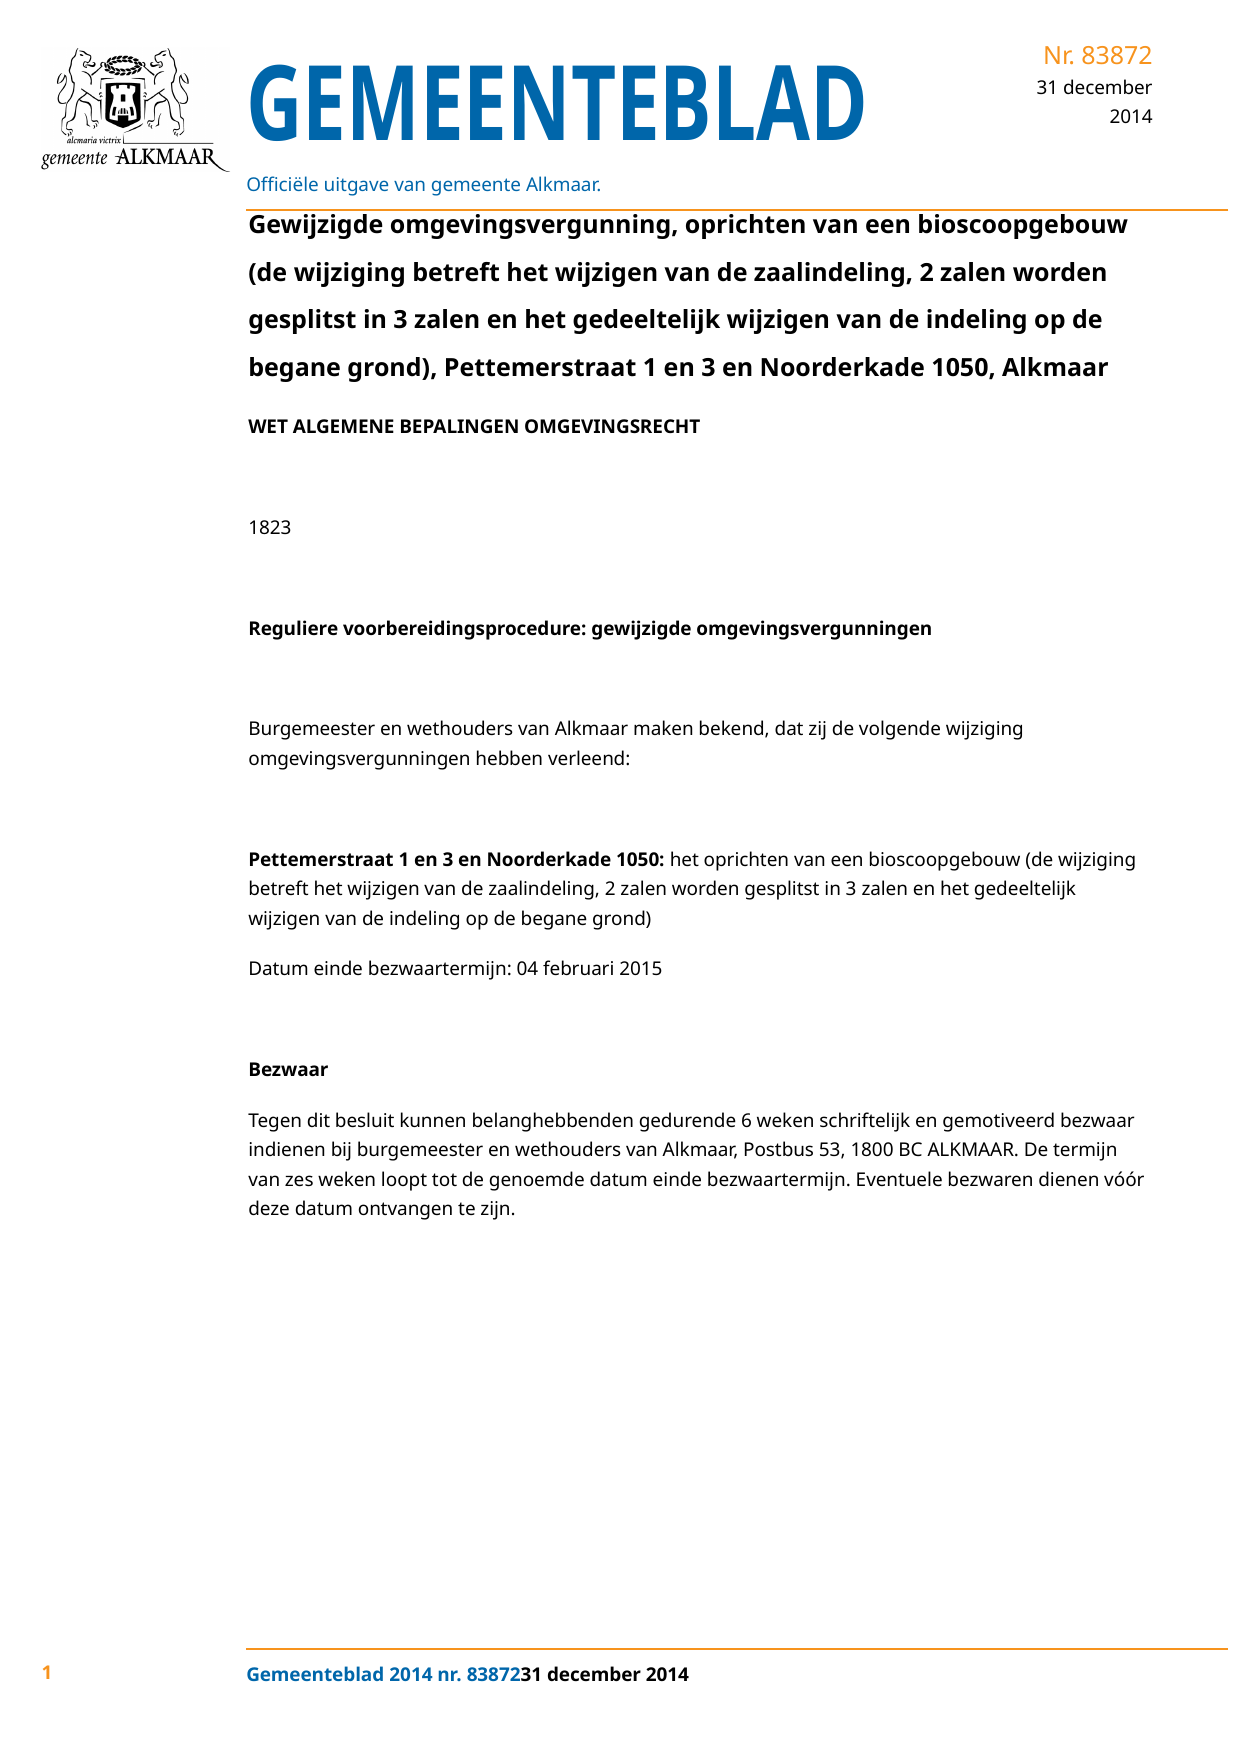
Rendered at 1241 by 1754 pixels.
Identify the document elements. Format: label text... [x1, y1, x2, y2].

text Tegen dit besluit kunnen belanghebbenden gedurende 6 weken schriftelijk en gemotiveerd bezwaar indienen bij burgemeester en wethouders van Alkmaar, Postbus 53, 1800 BC ALKMAAR. De termijn van zes weken loopt tot de genoemde datum einde bezwaartermijn. Eventuele bezwaren dienen vóór deze datum ontvangen te zijn. [248, 1107, 1152, 1221]
text WET ALGEMENE BEPALINGEN OMGEVINGSRECHT [248, 413, 1152, 439]
text Pettemerstraat 1 en 3 en Noorderkade 1050: het oprichten van een bioscoopgebouw (de wijziging betreft het wijzigen van de zaalindeling, 2 zalen worden gesplitst in 3 zalen en het gedeeltelijk wijzigen van de indeling op de begane grond) [248, 846, 1152, 931]
picture [41, 47, 231, 172]
text Reguliere voorbereidingsprocedure: gewijzigde omgevingsvergunningen [248, 615, 1152, 641]
text Burgemeester en wethouders van Alkmaar maken bekend, dat zij de volgende wijziging omgevingsvergunningen hebben verleend: [248, 716, 1152, 771]
text Gewijzigde omgevingsvergunning, oprichten van een bioscoopgebouw (de wijziging betreft het wijzigen van de zaalindeling, 2 zalen worden gesplitst in 3 zalen en het gedeeltelijk wijzigen van de indeling op de begane grond), Pettemerstraat 1 en 3 en Noorderkade 1050, Alkmaar [248, 211, 1152, 384]
text 1823 [248, 514, 1152, 540]
text Datum einde bezwaartermijn: 04 februari 2015 [248, 956, 1152, 981]
text Bezwaar [248, 1056, 1152, 1082]
